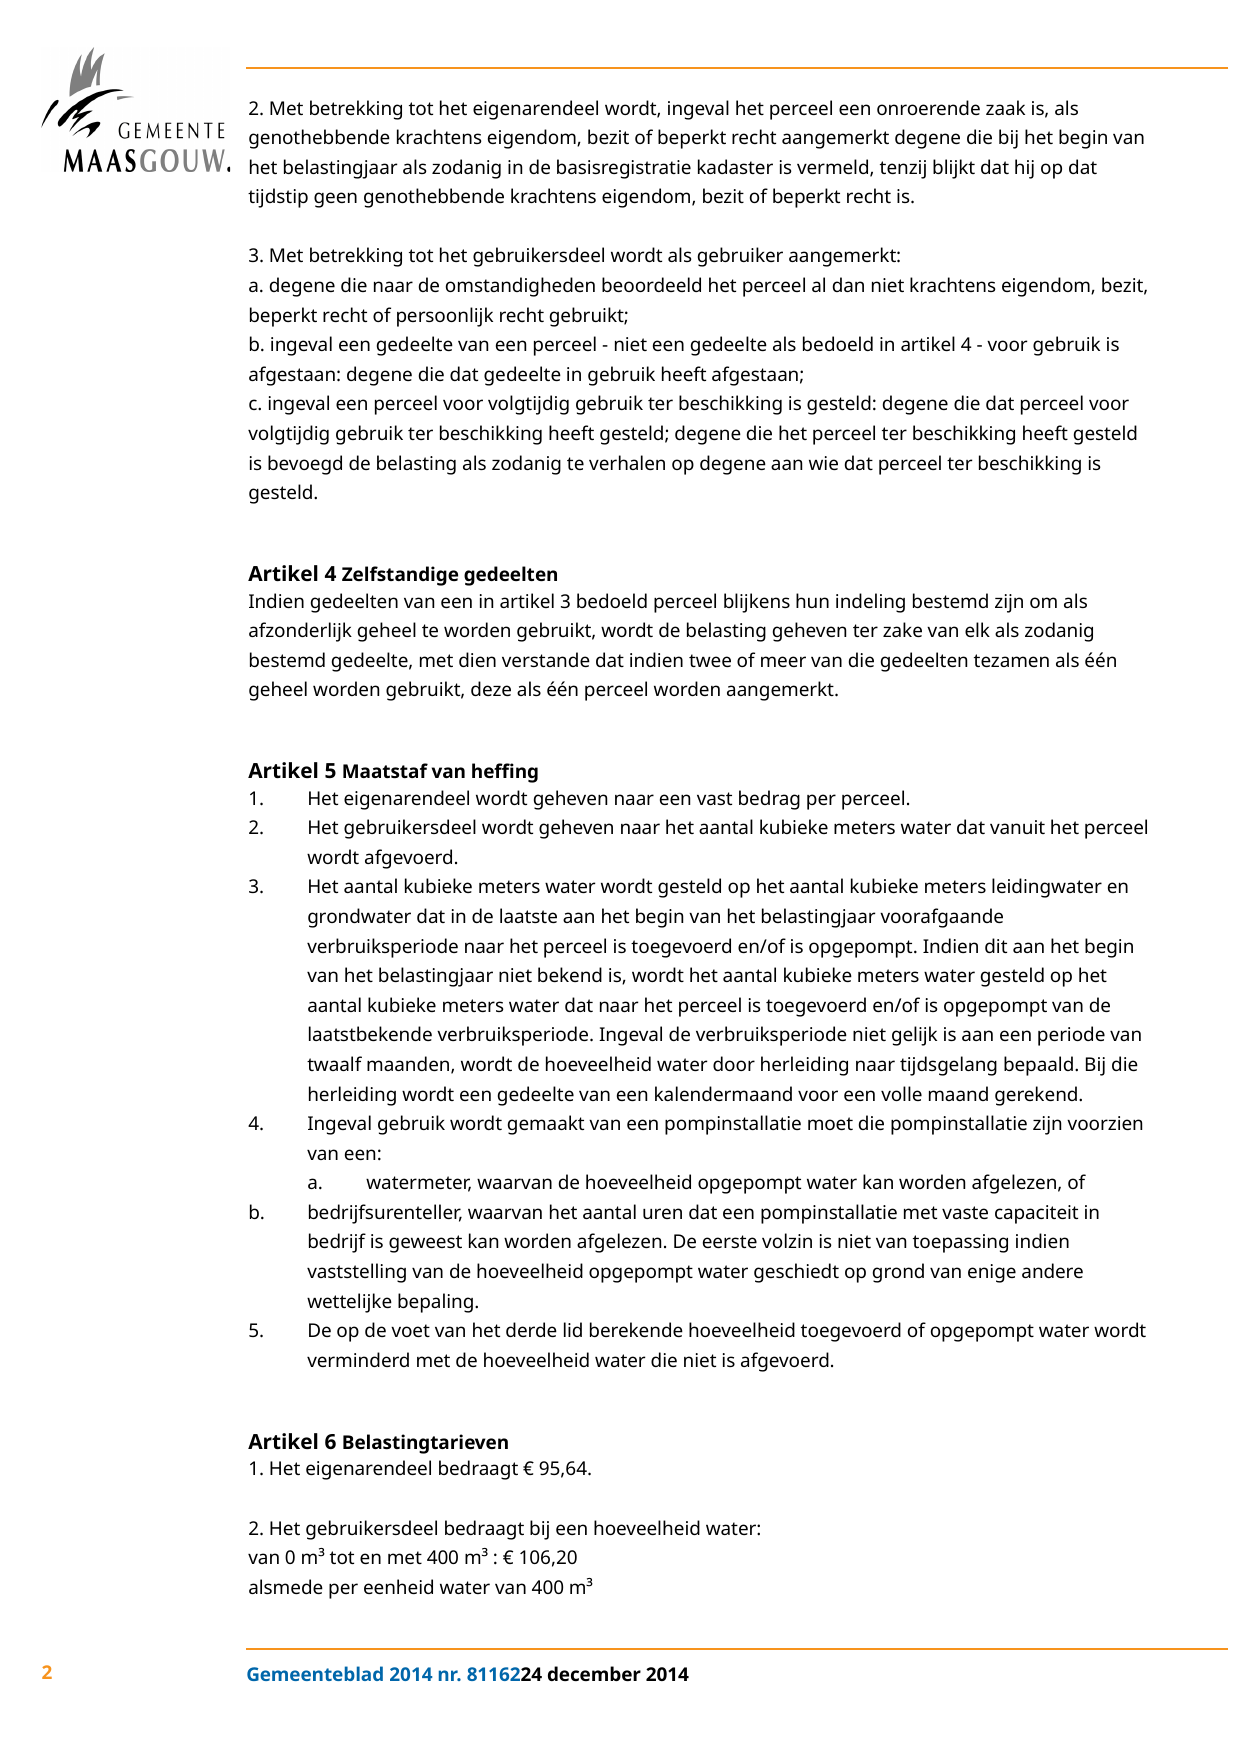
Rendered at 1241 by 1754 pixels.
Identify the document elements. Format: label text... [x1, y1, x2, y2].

text van 0 m³ tot en met 400 m³ : € 106,20 [248, 1544, 1152, 1570]
list watermeter, waarvan de hoeveelheid opgepompt water kan worden afgelezen, of [307, 1169, 1152, 1195]
list Ingeval gebruik wordt gemaakt van een pompinstallatie moet die pompinstallatie zijn voorzien van een: [248, 1110, 1152, 1166]
text alsmede per eenheid water van 400 m³ [248, 1574, 1152, 1599]
text 1. Het eigenarendeel bedraagt € 95,64. [248, 1456, 1152, 1481]
text Indien gedeelten van een in artikel 3 bedoeld perceel blijkens hun indeling bestemd zijn om als afzonderlijk geheel te worden gebruikt, wordt de belasting geheven ter zake van elk als zodanig bestemd gedeelte, met dien verstande dat indien twee of meer van die gedeelten tezamen als één geheel worden gebruikt, deze als één perceel worden aangemerkt. [248, 588, 1152, 702]
text b. ingeval een gedeelte van een perceel - niet een gedeelte als be­doeld in artikel 4 - voor gebruik is afgestaan: degene die dat ge­deelte in gebruik heeft afgestaan; [248, 331, 1152, 387]
list Het eigenarendeel wordt geheven naar een vast bedrag per perceel. [248, 785, 1152, 811]
text 3. Met betrekking tot het gebruikersdeel wordt als gebruiker aangemerkt: [248, 243, 1152, 268]
list Het aantal kubieke meters water wordt gesteld op het aantal kubieke meters leidingwater en grondwater dat in de laatste aan het begin van het belastingjaar voorafgaande verbruiksperiode naar het perceel is toegevoerd en/of is opgepompt. Indien dit aan het begin van het belastingjaar niet bekend is, wordt het aantal kubieke meters water gesteld op het aantal kubieke meters water dat naar het perceel is toegevoerd en/of is opgepompt van de laatstbekende verbruiksperiode. Ingeval de verbruiksperiode niet gelijk is aan een periode van twaalf maanden, wordt de hoeveelheid water door herleiding naar tijdsgelang bepaald. Bij die herleiding wordt een gedeelte van een kalendermaand voor een volle maand gerekend. [248, 874, 1152, 1107]
text Artikel 4 Zelfstandige gedeelten [248, 559, 1152, 588]
text c. ingeval een perceel voor volgtijdig gebruik ter beschikking is gesteld: degene die dat perceel voor volgtijdig gebruik ter beschikking heeft gesteld; degene die het perceel ter beschikking heeft gesteld is bevoegd de belasting als zodanig te verhalen op degene aan wie dat perceel ter beschikking is gesteld. [248, 391, 1152, 505]
text 2. Met betrekking tot het eigenarendeel wordt, ingeval het perceel een onroerende zaak is, als genotheb­bende krachtens eigendom, bezit of beperkt recht aangemerkt degene die bij het begin van het belastingjaar als zodanig in de basisregistratie kadaster is vermeld, tenzij blijkt dat hij op dat tijdstip geen genothebbende krachtens eigendom, bezit of beperkt recht is. [248, 95, 1152, 209]
list bedrijfsurenteller, waarvan het aantal uren dat een pompinstallatie met vaste capaciteit in bedrijf is geweest kan worden afgelezen. De eerste volzin is niet van toepassing indien vaststelling van de hoeveelheid opgepompt water geschiedt op grond van enige andere wettelijke bepaling. [248, 1199, 1152, 1314]
text a. degene die naar de omstandigheden beoordeeld het perceel al dan niet krachtens eigendom, bezit, beperkt recht of persoonlijk recht gebruikt; [248, 272, 1152, 328]
text 2. Het gebruikersdeel bedraagt bij een hoeveelheid water: [248, 1515, 1152, 1540]
picture [41, 47, 231, 172]
list De op de voet van het derde lid berekende hoeveelheid toegevoerd of opgepompt water wordt verminderd met de hoeveelheid water die niet is afgevoerd. [248, 1317, 1152, 1373]
text Artikel 5 Maatstaf van heffing [248, 757, 1152, 785]
text Artikel 6 Belastingtarieven [248, 1427, 1152, 1456]
list Het gebruikersdeel wordt geheven naar het aantal kubieke meters water dat vanuit het perceel wordt afgevoerd. [248, 814, 1152, 870]
